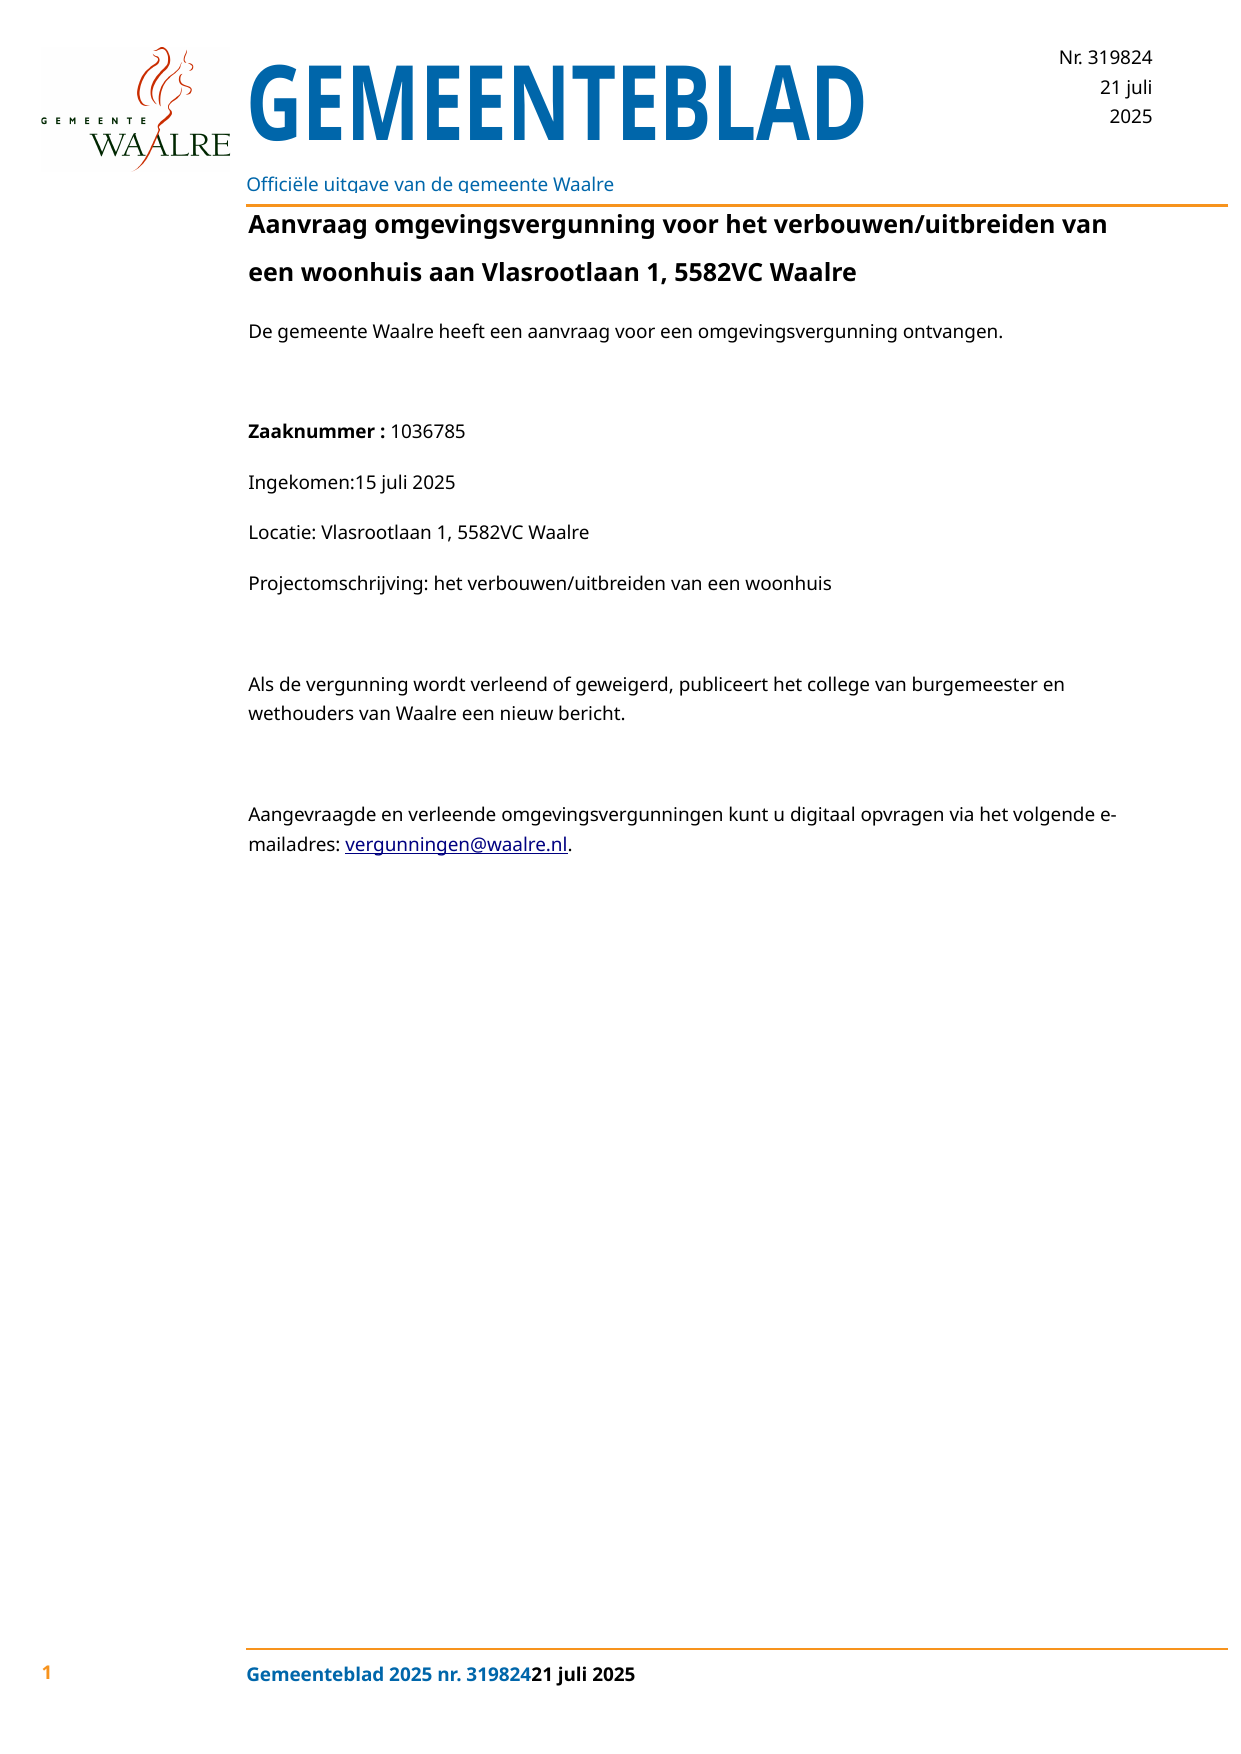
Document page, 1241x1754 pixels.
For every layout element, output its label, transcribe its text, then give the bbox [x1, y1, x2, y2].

text Projectomschrijving: het verbouwen/uitbreiden van een woonhuis [248, 570, 1152, 596]
picture [41, 47, 231, 172]
text Aanvraag omgevingsvergunning voor het verbouwen/uitbreiden van een woonhuis aan Vlasrootlaan 1, 5582VC Waalre [248, 207, 1152, 288]
text Als de vergunning wordt verleend of geweigerd, publiceert het college van burgemeester en wethouders van Waalre een nieuw bericht. [248, 671, 1152, 726]
text De gemeente Waalre heeft een aanvraag voor een omgevingsvergunning ontvangen. [248, 318, 1152, 344]
text Zaaknummer : 1036785 [248, 419, 1152, 444]
text Locatie: Vlasrootlaan 1, 5582VC Waalre [248, 519, 1152, 545]
text Aangevraagde en verleende omgevingsvergunningen kunt u digitaal opvragen via het volgende e-mailadres: vergunningen@waalre.nl. [248, 801, 1152, 857]
text Ingekomen:15 juli 2025 [248, 469, 1152, 495]
